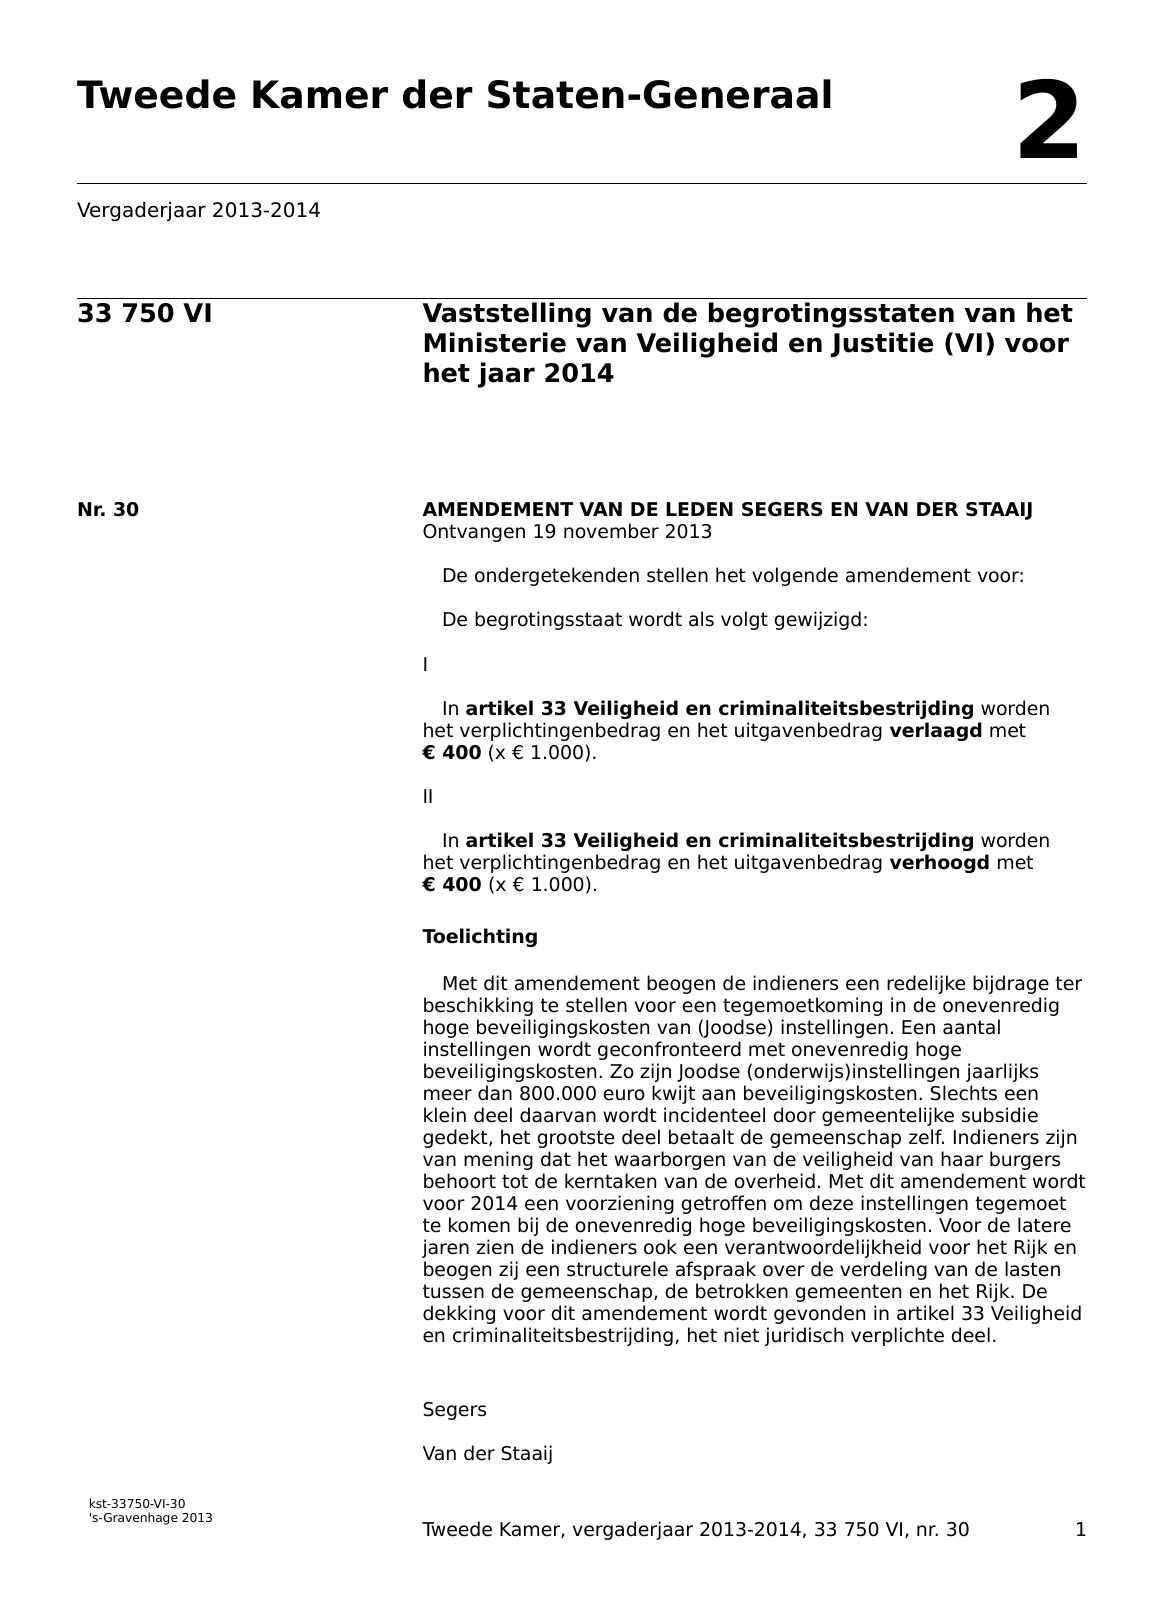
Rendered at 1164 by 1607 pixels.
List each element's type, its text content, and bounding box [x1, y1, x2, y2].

text kst-33750-VI-30 [88, 1497, 323, 1511]
text De begrotingsstaat wordt als volgt gewijzigd: [422, 609, 1087, 631]
text I [422, 653, 1087, 676]
subtitle Toelichting [422, 926, 1087, 948]
text Segers Van der Staaij [422, 1377, 1087, 1464]
text De ondergetekenden stellen het volgende amendement voor: [422, 565, 1087, 587]
table_cell Vergaderjaar 2013-2014 [77, 184, 1087, 298]
text II [422, 786, 1087, 808]
subtitle 33 750 VI Vaststelling van de begrotingsstaten van het Ministerie van Veiligheid en Justitie (VI) voor het jaar 2014 [77, 299, 1087, 388]
text In artikel 33 Veiligheid en criminaliteitsbestrijding worden het verplichtingenbedrag en het uitgavenbedrag verhoogd met € 400 (x € 1.000). [422, 830, 1087, 896]
text 's-Gravenhage 2013 [88, 1511, 323, 1525]
table_header Tweede Kamer der Staten-Generaal [77, 59, 886, 183]
text Met dit amendement beogen de indieners een redelijke bijdrage ter beschikking te stellen voor een tegemoetkoming in de onevenredig hoge beveiligingskosten van (Joodse) instellingen. Een aantal instellingen wordt geconfronteerd met onevenredig hoge beveiligingskosten. Zo zijn Joodse (onderwijs)instellingen jaarlijks meer dan 800.000 euro kwijt aan beveiligingskosten. Slechts een klein deel daarvan wordt incidenteel door gemeentelijke subsidie gedekt, het grootste deel betaalt de gemeenschap zelf. Indieners zijn van mening dat het waarborgen van de veiligheid van haar burgers behoort tot de kerntaken van de overheid. Met dit amendement wordt voor 2014 een voorziening getroffen om deze instellingen tegemoet te komen bij de onevenredig hoge beveiligingskosten. Voor de latere jaren zien de indieners ook een verantwoordelijkheid voor het Rijk en beogen zij een structurele afspraak over de verdeling van de lasten tussen de gemeenschap, de betrokken gemeenten en het Rijk. De dekking voor dit amendement wordt gevonden in artikel 33 Veiligheid en criminaliteitsbestrijding, het niet juridisch verplichte deel. [422, 973, 1087, 1347]
table_header 2 [886, 59, 1087, 183]
text In artikel 33 Veiligheid en criminaliteitsbestrijding worden het verplichtingenbedrag en het uitgavenbedrag verlaagd met € 400 (x € 1.000). [422, 698, 1087, 764]
text Ontvangen 19 november 2013 [422, 521, 1087, 543]
subtitle Nr. 30 AMENDEMENT VAN DE LEDEN SEGERS EN VAN DER STAAIJ [77, 499, 1087, 521]
